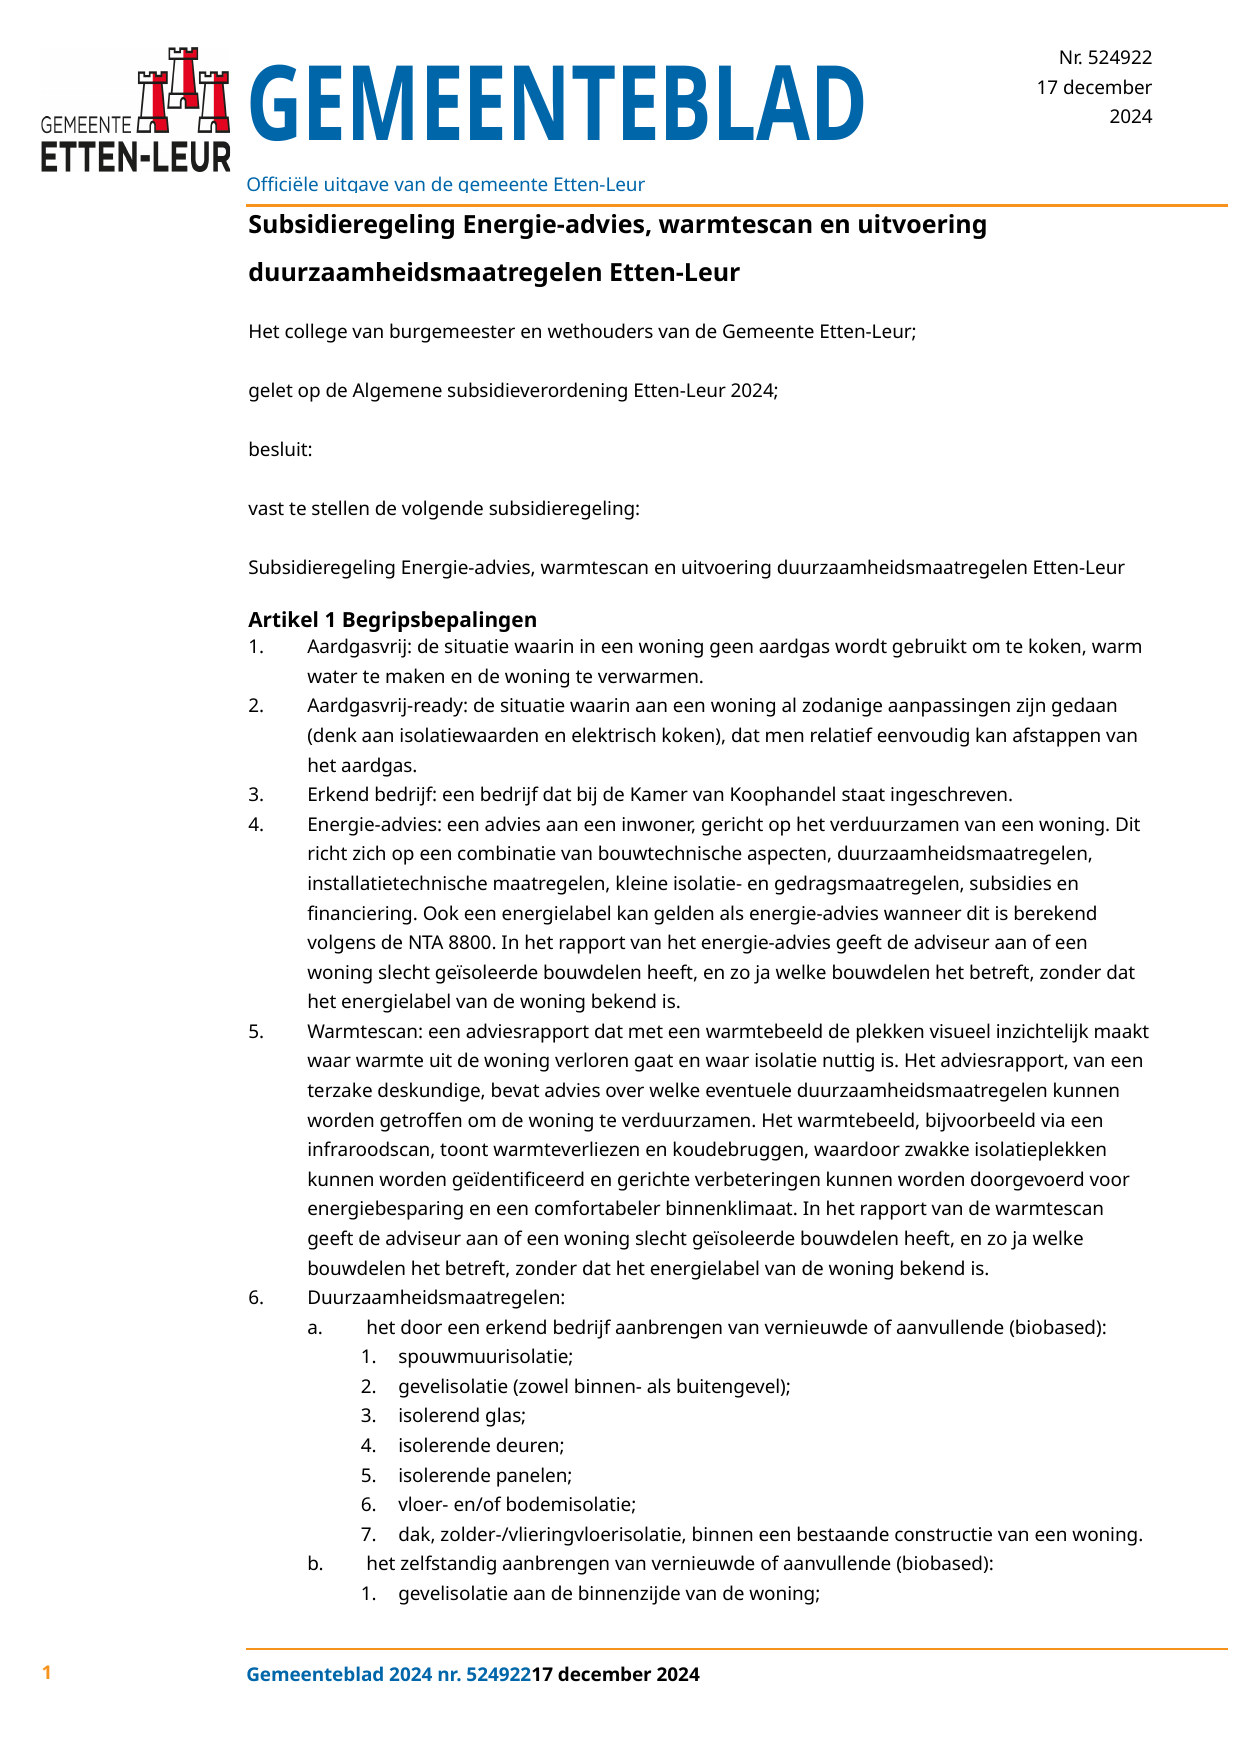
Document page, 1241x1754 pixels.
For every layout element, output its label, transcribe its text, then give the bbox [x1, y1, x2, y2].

text vast te stellen de volgende subsidieregeling: [248, 495, 1152, 521]
picture [41, 47, 231, 172]
list gevelisolatie aan de binnenzijde van de woning; [361, 1580, 1152, 1606]
list Erkend bedrijf: een bedrijf dat bij de Kamer van Koophandel staat ingeschreven. [248, 781, 1152, 807]
list Energie-advies: een advies aan een inwoner, gericht op het verduurzamen van een woning. Dit richt zich op een combinatie van bouwtechnische aspecten, duurzaamheidsmaatregelen, installatietechnische maatregelen, kleine isolatie- en gedragsmaatregelen, subsidies en financiering. Ook een energielabel kan gelden als energie-advies wanneer dit is berekend volgens de NTA 8800. In het rapport van het energie-advies geeft de adviseur aan of een woning slecht geïsoleerde bouwdelen heeft, en zo ja welke bouwdelen het betreft, zonder dat het energielabel van de woning bekend is. [248, 811, 1152, 1014]
list Aardgasvrij-ready: de situatie waarin aan een woning al zodanige aanpassingen zijn gedaan (denk aan isolatiewaarden en elektrisch koken), dat men relatief eenvoudig kan afstappen van het aardgas. [248, 693, 1152, 777]
text Subsidieregeling Energie-advies, warmtescan en uitvoering duurzaamheidsmaatregelen Etten-Leur [248, 554, 1152, 580]
text besluit: [248, 436, 1152, 462]
list isolerende deuren; [361, 1432, 1152, 1458]
text Artikel 1 Begripsbepalingen [248, 605, 1152, 633]
list isolerende panelen; [361, 1462, 1152, 1487]
list gevelisolatie (zowel binnen- als buitengevel); [361, 1373, 1152, 1399]
list dak, zolder-/vlieringvloerisolatie, binnen een bestaande constructie van een woning. [361, 1521, 1152, 1547]
text Het college van burgemeester en wethouders van de Gemeente Etten-Leur; [248, 318, 1152, 344]
list het zelfstandig aanbrengen van vernieuwde of aanvullende (biobased): [307, 1551, 1152, 1576]
text Subsidieregeling Energie-advies, warmtescan en uitvoering duurzaamheidsmaatregelen Etten-Leur [248, 207, 1152, 288]
list vloer- en/of bodemisolatie; [361, 1491, 1152, 1517]
list Aardgasvrij: de situatie waarin in een woning geen aardgas wordt gebruikt om te koken, warm water te maken en de woning te verwarmen. [248, 633, 1152, 689]
list spouwmuurisolatie; [361, 1343, 1152, 1369]
list het door een erkend bedrijf aanbrengen van vernieuwde of aanvullende (biobased): [307, 1314, 1152, 1339]
list Warmtescan: een adviesrapport dat met een warmtebeeld de plekken visueel inzichtelijk maakt waar warmte uit de woning verloren gaat en waar isolatie nuttig is. Het adviesrapport, van een terzake deskundige, bevat advies over welke eventuele duurzaamheidsmaatregelen kunnen worden getroffen om de woning te verduurzamen. Het warmtebeeld, bijvoorbeeld via een infraroodscan, toont warmteverliezen en koudebruggen, waardoor zwakke isolatieplekken kunnen worden geïdentificeerd en gerichte verbeteringen kunnen worden doorgevoerd voor energiebesparing en een comfortabeler binnenklimaat. In het rapport van de warmtescan geeft de adviseur aan of een woning slecht geïsoleerde bouwdelen heeft, en zo ja welke bouwdelen het betreft, zonder dat het energielabel van de woning bekend is. [248, 1018, 1152, 1280]
list Duurzaamheidsmaatregelen: [248, 1284, 1152, 1310]
list isolerend glas; [361, 1403, 1152, 1428]
text gelet op de Algemene subsidieverordening Etten-Leur 2024; [248, 377, 1152, 403]
